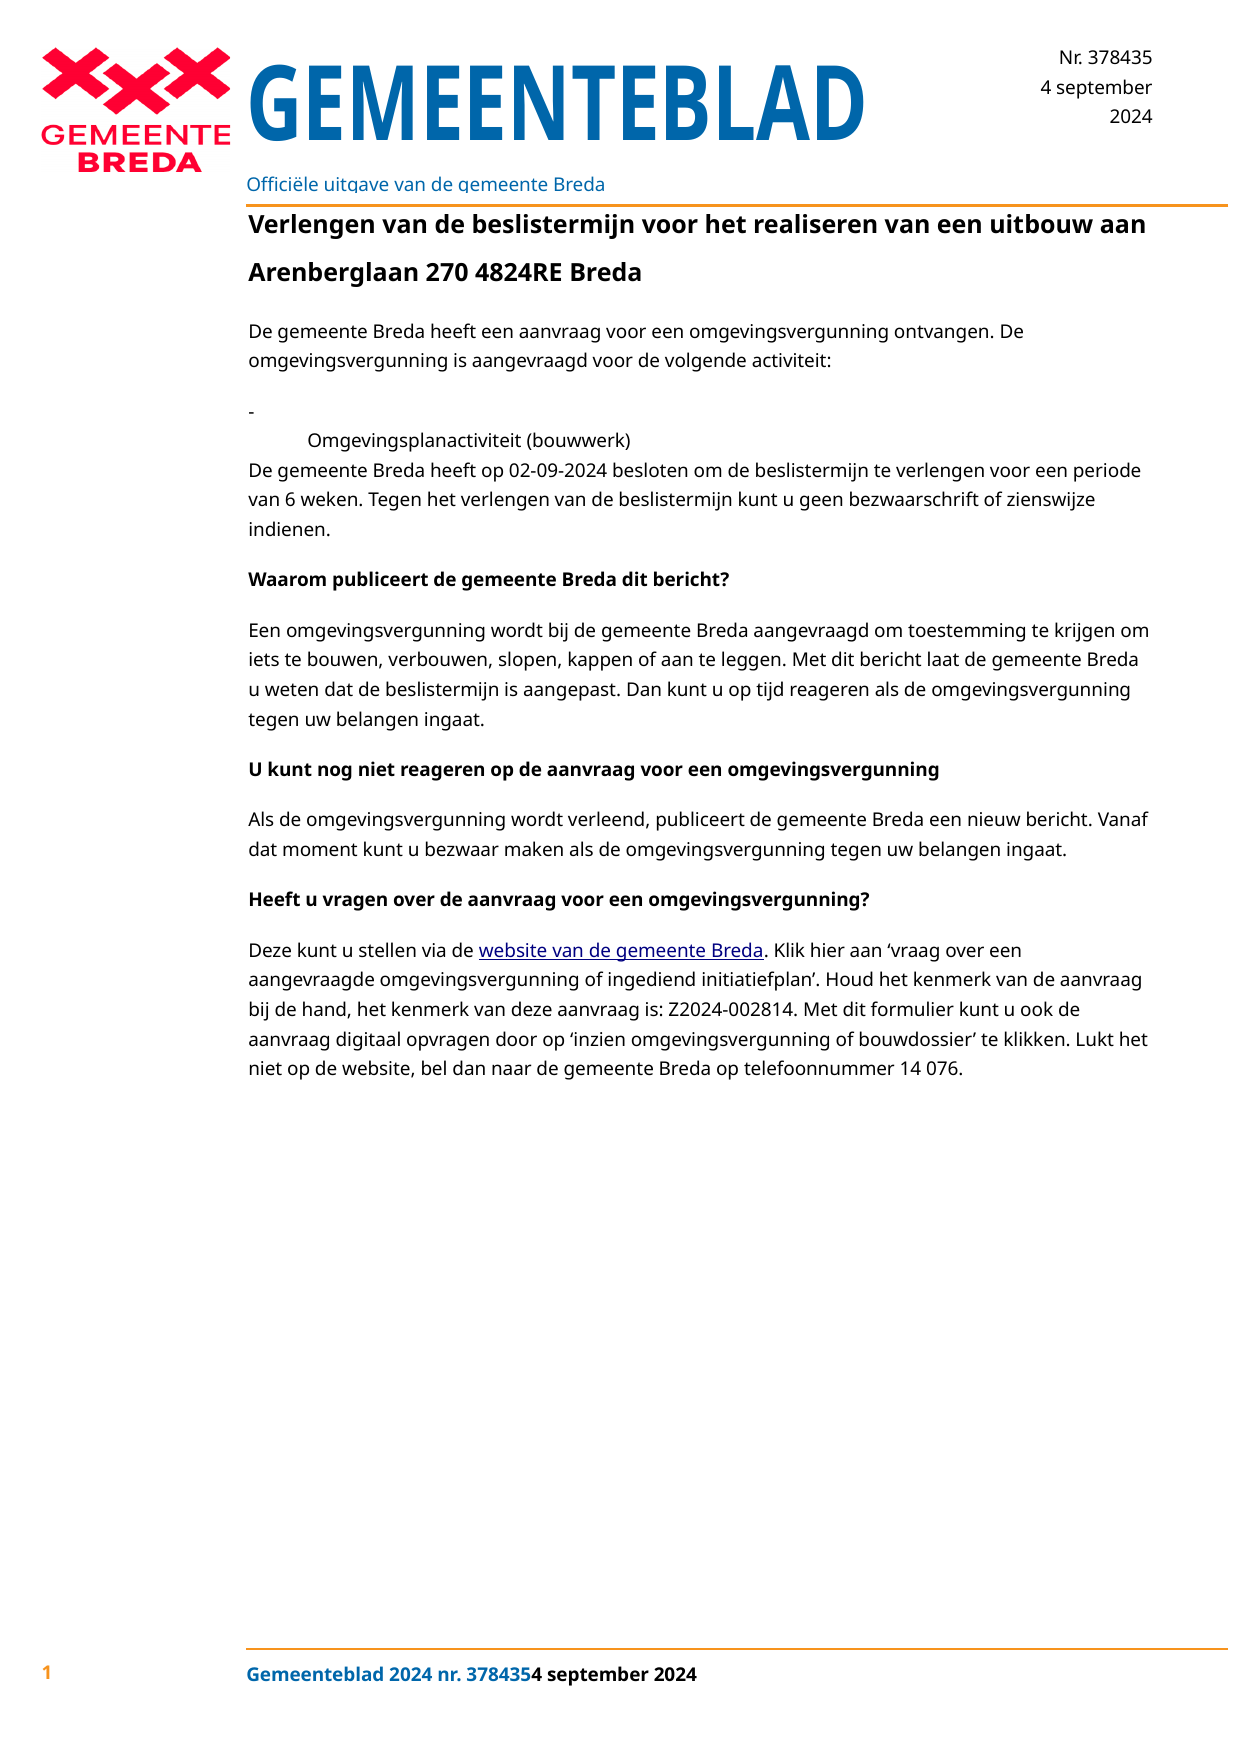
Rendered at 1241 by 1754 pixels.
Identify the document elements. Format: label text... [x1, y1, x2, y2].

picture [41, 47, 231, 172]
text Waarom publiceert de gemeente Breda dit bericht? [248, 567, 1152, 592]
text De gemeente Breda heeft een aanvraag voor een omgevingsvergunning ontvangen. De omgevingsvergunning is aangevraagd voor de volgende activiteit: [248, 318, 1152, 373]
list Omgevingsplanactiviteit (bouwwerk) [248, 427, 1152, 453]
text Heeft u vragen over de aanvraag voor een omgevingsvergunning? [248, 887, 1152, 912]
text Verlengen van de beslistermijn voor het realiseren van een uitbouw aan Arenberglaan 270 4824RE Breda [248, 207, 1152, 288]
text Als de omgevingsvergunning wordt verleend, publiceert de gemeente Breda een nieuw bericht. Vanaf dat moment kunt u bezwaar maken als de omgevingsvergunning tegen uw belangen ingaat. [248, 807, 1152, 862]
text U kunt nog niet reageren op de aanvraag voor een omgevingsvergunning [248, 756, 1152, 782]
text Deze kunt u stellen via de website van de gemeente Breda. Klik hier aan ‘vraag over een aangevraagde omgevingsvergunning of ingediend initiatiefplan’. Houd het kenmerk van de aanvraag bij de hand, het kenmerk van deze aanvraag is: Z2024-002814. Met dit formulier kunt u ook de aanvraag digitaal opvragen door op ‘inzien omgevingsvergunning of bouwdossier’ te klikken. Lukt het niet op de website, bel dan naar de gemeente Breda op telefoonnummer 14 076. [248, 937, 1152, 1081]
text De gemeente Breda heeft op 02-09-2024 besloten om de beslistermijn te verlengen voor een periode van 6 weken. Tegen het verlengen van de beslistermijn kunt u geen bezwaarschrift of zienswijze indienen. [248, 457, 1152, 542]
text Een omgevingsvergunning wordt bij de gemeente Breda aangevraagd om toestemming te krijgen om iets te bouwen, verbouwen, slopen, kappen of aan te leggen. Met dit bericht laat de gemeente Breda u weten dat de beslistermijn is aangepast. Dan kunt u op tijd reageren als de omgevingsvergunning tegen uw belangen ingaat. [248, 617, 1152, 732]
